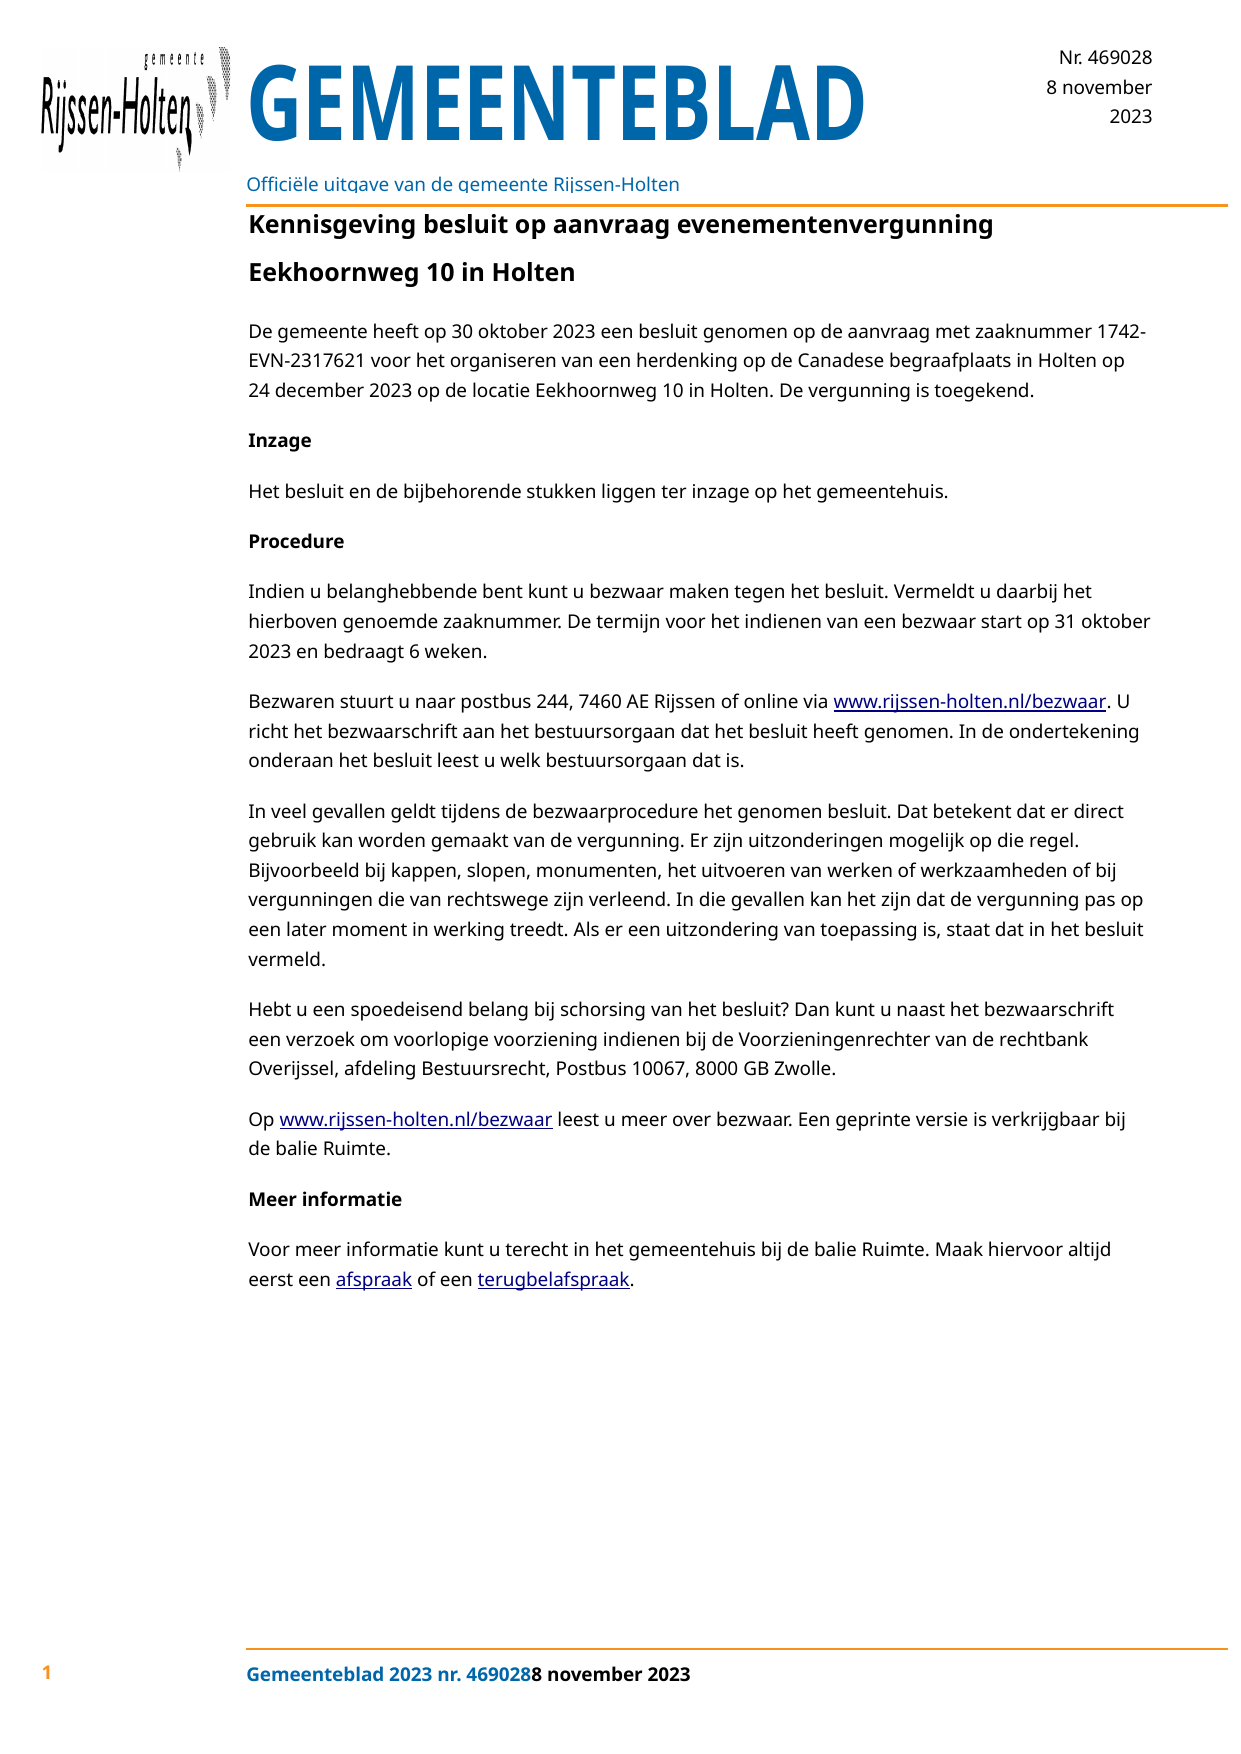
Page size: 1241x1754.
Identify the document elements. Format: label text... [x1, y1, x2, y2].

text In veel gevallen geldt tijdens de bezwaarprocedure het genomen besluit. Dat betekent dat er direct gebruik kan worden gemaakt van de vergunning. Er zijn uitzonderingen mogelijk op die regel. Bijvoorbeeld bij kappen, slopen, monumenten, het uitvoeren van werken of werkzaamheden of bij vergunningen die van rechtswege zijn verleend. In die gevallen kan het zijn dat de vergunning pas op een later moment in werking treedt. Als er een uitzondering van toepassing is, staat dat in het besluit vermeld. [248, 798, 1152, 972]
text Kennisgeving besluit op aanvraag evenementenvergunning Eekhoornweg 10 in Holten [248, 207, 1152, 288]
text Procedure [248, 528, 1152, 554]
text De gemeente heeft op 30 oktober 2023 een besluit genomen op de aanvraag met zaaknummer 1742-EVN-2317621 voor het organiseren van een herdenking op de Canadese begraafplaats in Holten op 24 december 2023 op de locatie Eekhoornweg 10 in Holten. De vergunning is toegekend. [248, 318, 1152, 403]
text Inzage [248, 427, 1152, 453]
text Bezwaren stuurt u naar postbus 244, 7460 AE Rijssen of online via www.rijssen-holten.nl/bezwaar. U richt het bezwaarschrift aan het bestuursorgaan dat het besluit heeft genomen. In de ondertekening onderaan het besluit leest u welk bestuursorgaan dat is. [248, 688, 1152, 773]
picture [41, 47, 231, 172]
text Indien u belanghebbende bent kunt u bezwaar maken tegen het besluit. Vermeldt u daarbij het hierboven genoemde zaaknummer. De termijn voor het indienen van een bezwaar start op 31 oktober 2023 en bedraagt 6 weken. [248, 579, 1152, 664]
text Voor meer informatie kunt u terecht in het gemeentehuis bij de balie Ruimte. Maak hiervoor altijd eerst een afspraak of een terugbelafspraak. [248, 1236, 1152, 1292]
text Het besluit en de bijbehorende stukken liggen ter inzage op het gemeentehuis. [248, 478, 1152, 504]
text Hebt u een spoedeisend belang bij schorsing van het besluit? Dan kunt u naast het bezwaarschrift een verzoek om voorlopige voorziening indienen bij de Voorzieningenrechter van de rechtbank Overijssel, afdeling Bestuursrecht, Postbus 10067, 8000 GB Zwolle. [248, 996, 1152, 1081]
text Op www.rijssen-holten.nl/bezwaar leest u meer over bezwaar. Een geprinte versie is verkrijgbaar bij de balie Ruimte. [248, 1106, 1152, 1161]
text Meer informatie [248, 1186, 1152, 1212]
